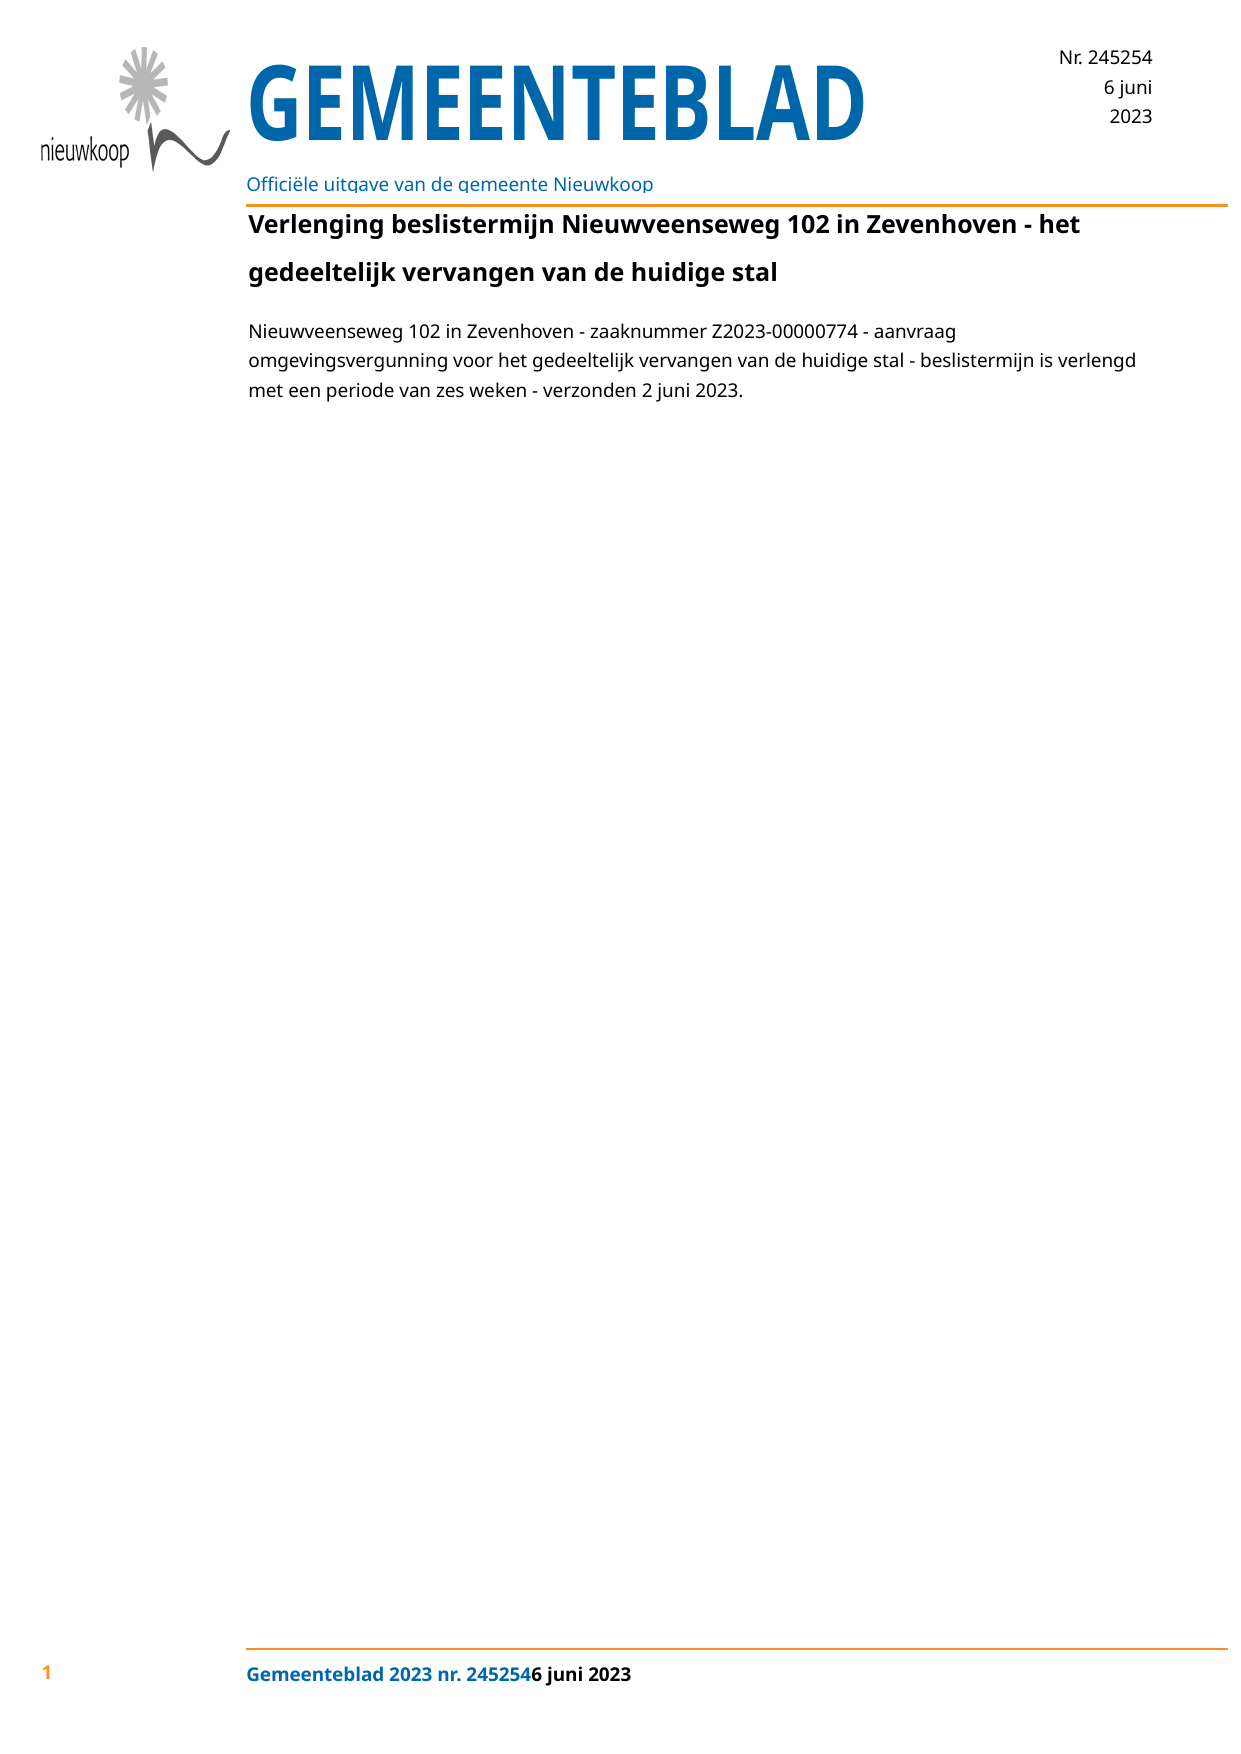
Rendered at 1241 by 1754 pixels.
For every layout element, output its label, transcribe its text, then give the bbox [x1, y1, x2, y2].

text Verlenging beslistermijn Nieuwveenseweg 102 in Zevenhoven - het gedeeltelijk vervangen van de huidige stal [248, 207, 1152, 288]
text Nieuwveenseweg 102 in Zevenhoven - zaaknummer Z2023-00000774 - aanvraag omgevingsvergunning voor het gedeeltelijk vervangen van de huidige stal - beslistermijn is verlengd met een periode van zes weken - verzonden 2 juni 2023. [248, 318, 1152, 403]
picture [41, 47, 231, 172]
